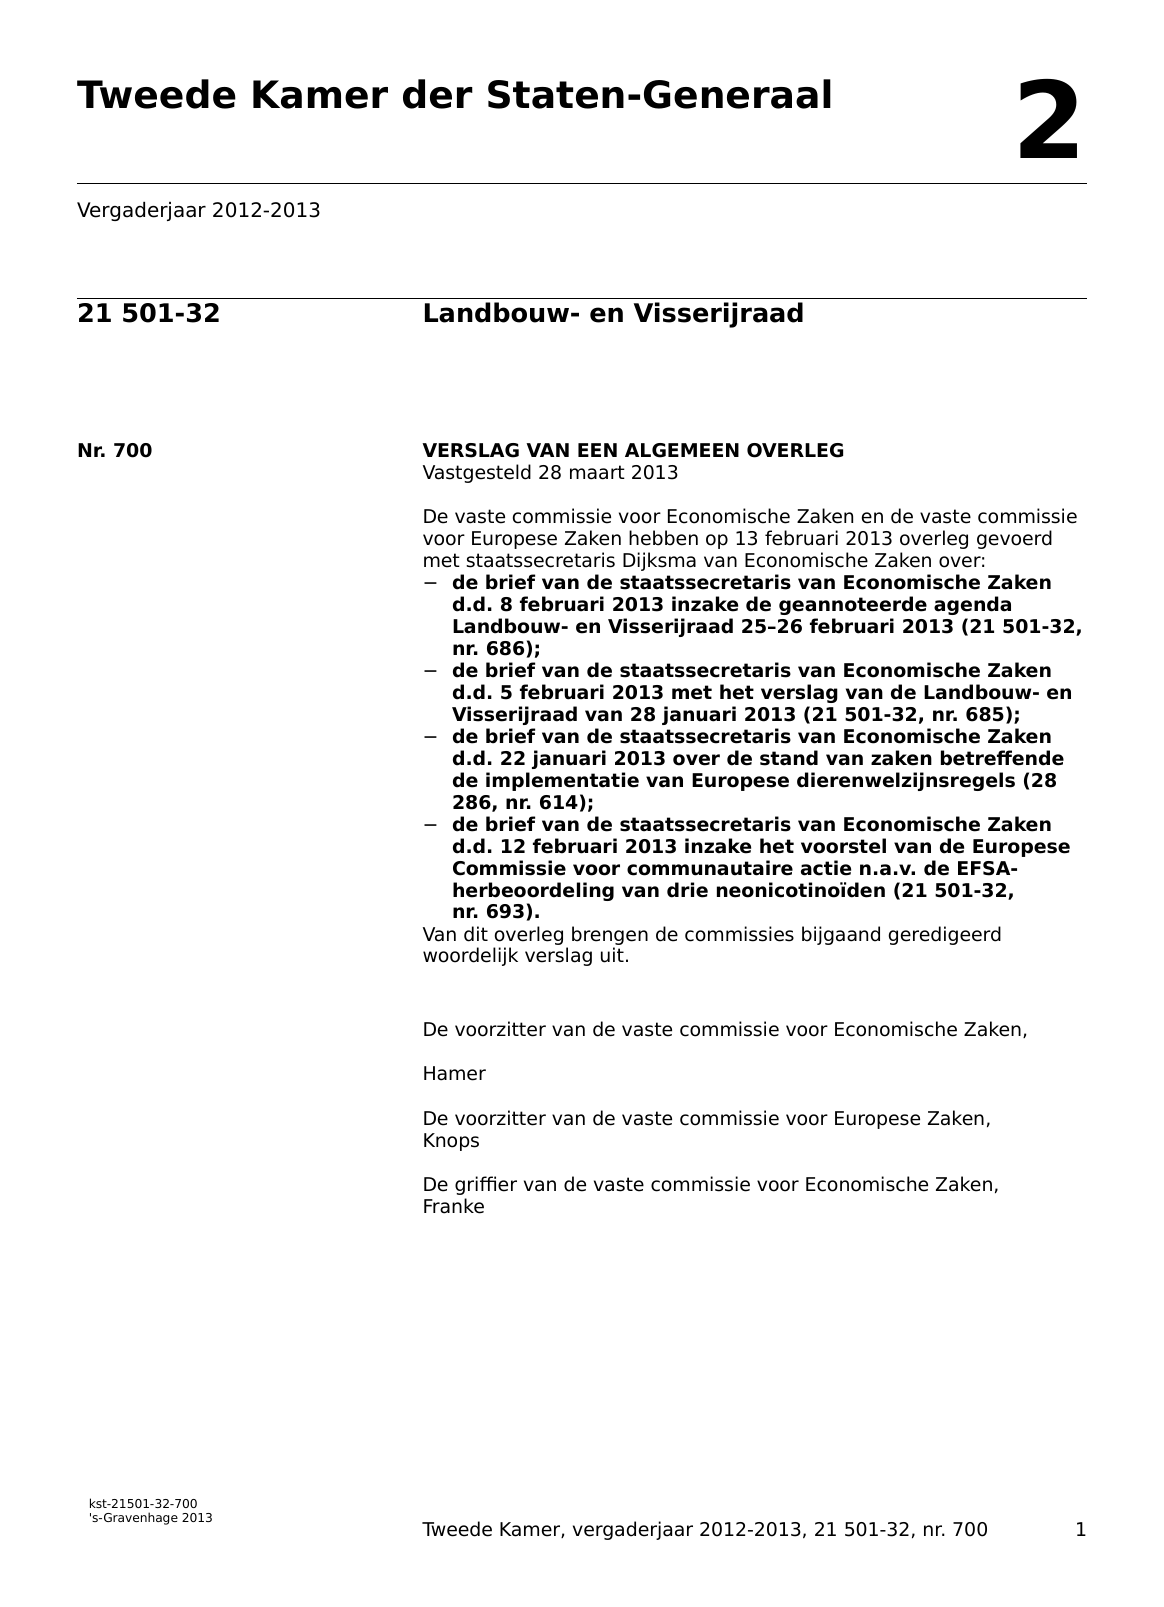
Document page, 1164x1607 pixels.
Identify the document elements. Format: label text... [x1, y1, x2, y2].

subtitle 21 501-32 Landbouw- en Visserijraad [77, 299, 1087, 329]
text kst-21501-32-700 [88, 1497, 323, 1511]
table_header Tweede Kamer der Staten-Generaal [77, 59, 886, 183]
subtitle Nr. 700 VERSLAG VAN EEN ALGEMEEN OVERLEG [77, 440, 1087, 462]
text − de brief van de staatssecretaris van Economische Zaken d.d. 5 februari 2013 met het verslag van de Landbouw- en Visserijraad van 28 januari 2013 (21 501-32, nr. 685); [422, 660, 1087, 726]
text − de brief van de staatssecretaris van Economische Zaken d.d. 22 januari 2013 over de stand van zaken betreffende de implementatie van Europese dierenwelzijnsregels (28 286, nr. 614); [422, 726, 1087, 813]
text De vaste commissie voor Economische Zaken en de vaste commissie voor Europese Zaken hebben op 13 februari 2013 overleg gevoerd met staatssecretaris Dijksma van Economische Zaken over: [422, 506, 1087, 572]
text De voorzitter van de vaste commissie voor Europese Zaken, Knops [422, 1107, 1087, 1151]
text De voorzitter van de vaste commissie voor Economische Zaken, Hamer [422, 997, 1087, 1085]
text Vastgesteld 28 maart 2013 [422, 462, 1087, 484]
table_cell Vergaderjaar 2012-2013 [77, 184, 1087, 298]
text Van dit overleg brengen de commissies bijgaand geredigeerd woordelijk verslag uit. [422, 923, 1087, 967]
text − de brief van de staatssecretaris van Economische Zaken d.d. 8 februari 2013 inzake de geannoteerde agenda Landbouw- en Visserijraad 25–26 februari 2013 (21 501-32, nr. 686); [422, 572, 1087, 660]
text 's-Gravenhage 2013 [88, 1511, 323, 1525]
text De griffier van de vaste commissie voor Economische Zaken, Franke [422, 1174, 1087, 1218]
table_header 2 [886, 59, 1087, 183]
text − de brief van de staatssecretaris van Economische Zaken d.d. 12 februari 2013 inzake het voorstel van de Europese Commissie voor communautaire actie n.a.v. de EFSA-herbeoordeling van drie neonicotinoïden (21 501-32, nr. 693). [422, 813, 1087, 923]
